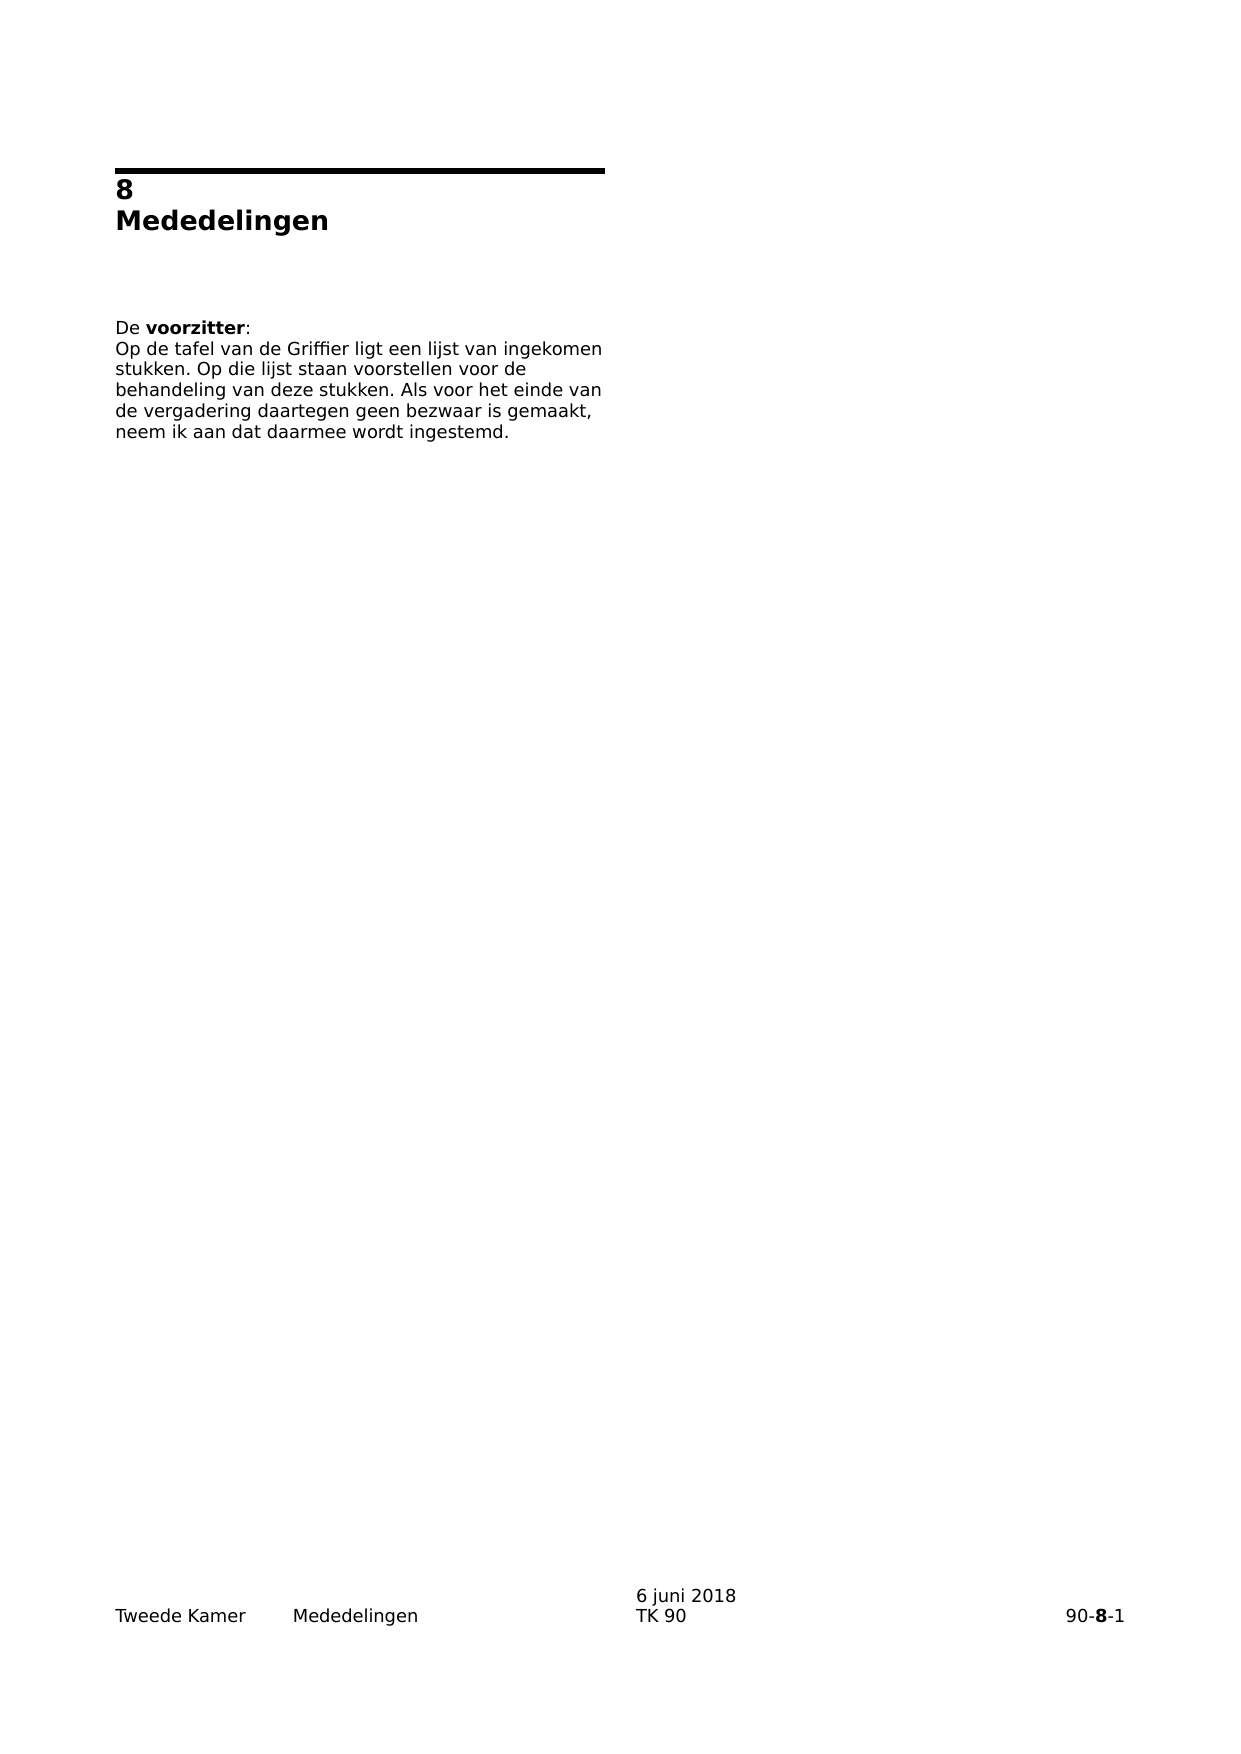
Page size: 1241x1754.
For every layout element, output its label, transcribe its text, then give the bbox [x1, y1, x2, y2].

text Op de tafel van de Griffier ligt een lijst van ingekomen stukken. Op die lijst staan voorstellen voor de behandeling van deze stukken. Als voor het einde van de vergadering daartegen geen bezwaar is gemaakt, neem ik aan dat daarmee wordt ingestemd. [115, 338, 605, 442]
title 8 Mededelingen [115, 174, 605, 237]
text De voorzitter: [115, 318, 605, 338]
